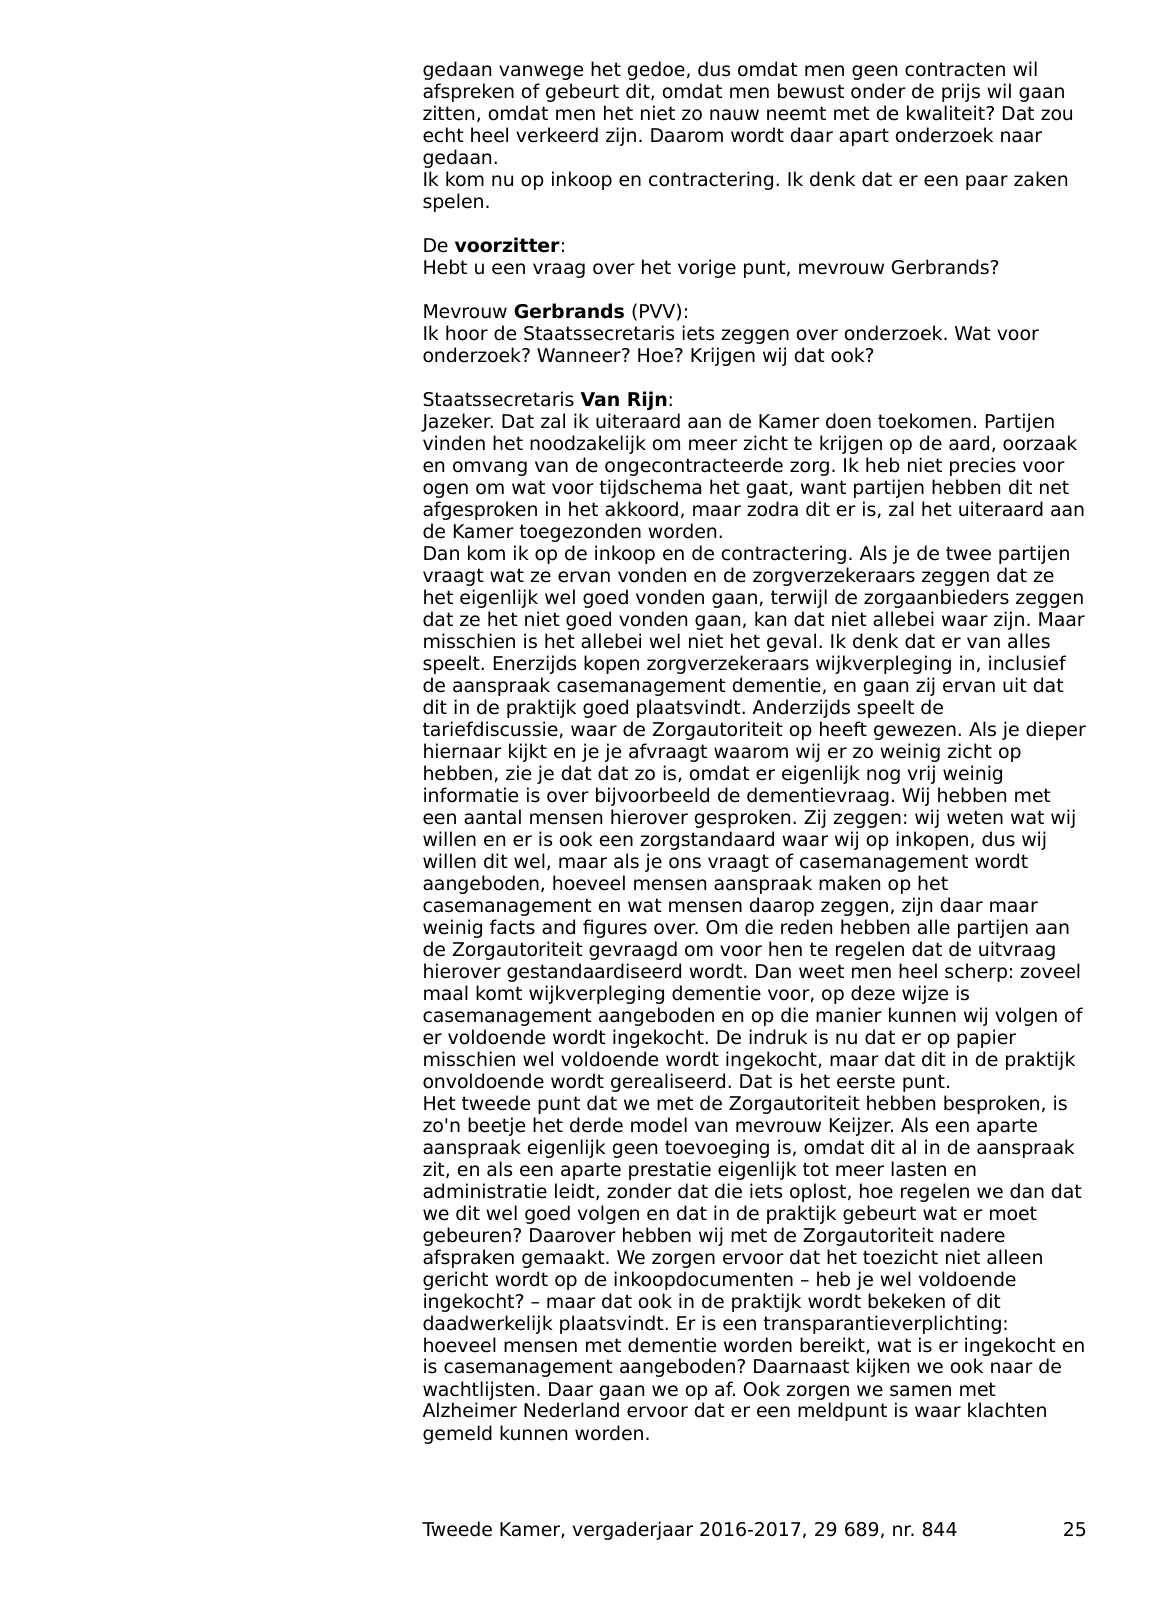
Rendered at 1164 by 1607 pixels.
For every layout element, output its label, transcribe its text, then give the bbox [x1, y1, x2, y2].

text Jazeker. Dat zal ik uiteraard aan de Kamer doen toekomen. Partijen vinden het noodzakelijk om meer zicht te krijgen op de aard, oorzaak en omvang van de ongecontracteerde zorg. Ik heb niet precies voor ogen om wat voor tijdschema het gaat, want partijen hebben dit net afgesproken in het akkoord, maar zodra dit er is, zal het uiteraard aan de Kamer toegezonden worden. [422, 411, 1087, 543]
text Staatssecretaris Van Rijn: [422, 389, 1087, 411]
text Hebt u een vraag over het vorige punt, mevrouw Gerbrands? [422, 257, 1087, 279]
text Ik hoor de Staatssecretaris iets zeggen over onderzoek. Wat voor onderzoek? Wanneer? Hoe? Krijgen wij dat ook? [422, 323, 1087, 367]
text Dan kom ik op de inkoop en de contractering. Als je de twee partijen vraagt wat ze ervan vonden en de zorgverzekeraars zeggen dat ze het eigenlijk wel goed vonden gaan, terwijl de zorgaanbieders zeggen dat ze het niet goed vonden gaan, kan dat niet allebei waar zijn. Maar misschien is het allebei wel niet het geval. Ik denk dat er van alles speelt. Enerzijds kopen zorgverzekeraars wijkverpleging in, inclusief de aanspraak casemanagement dementie, en gaan zij ervan uit dat dit in de praktijk goed plaatsvindt. Anderzijds speelt de tariefdiscussie, waar de Zorgautoriteit op heeft gewezen. Als je dieper hiernaar kijkt en je je afvraagt waarom wij er zo weinig zicht op hebben, zie je dat dat zo is, omdat er eigenlijk nog vrij weinig informatie is over bijvoorbeeld de dementievraag. Wij hebben met een aantal mensen hierover gesproken. Zij zeggen: wij weten wat wij willen en er is ook een zorgstandaard waar wij op inkopen, dus wij willen dit wel, maar als je ons vraagt of casemanagement wordt aangeboden, hoeveel mensen aanspraak maken op het casemanagement en wat mensen daarop zeggen, zijn daar maar weinig facts and figures over. Om die reden hebben alle partijen aan de Zorgautoriteit gevraagd om voor hen te regelen dat de uitvraag hierover gestandaardiseerd wordt. Dan weet men heel scherp: zoveel maal komt wijkverpleging dementie voor, op deze wijze is casemanagement aangeboden en op die manier kunnen wij volgen of er voldoende wordt ingekocht. De indruk is nu dat er op papier misschien wel voldoende wordt ingekocht, maar dat dit in de praktijk onvoldoende wordt gerealiseerd. Dat is het eerste punt. [422, 543, 1087, 1093]
text Het tweede punt dat we met de Zorgautoriteit hebben besproken, is zo'n beetje het derde model van mevrouw Keijzer. Als een aparte aanspraak eigenlijk geen toevoeging is, omdat dit al in de aanspraak zit, en als een aparte prestatie eigenlijk tot meer lasten en administratie leidt, zonder dat die iets oplost, hoe regelen we dan dat we dit wel goed volgen en dat in de praktijk gebeurt wat er moet gebeuren? Daarover hebben wij met de Zorgautoriteit nadere afspraken gemaakt. We zorgen ervoor dat het toezicht niet alleen gericht wordt op de inkoopdocumenten – heb je wel voldoende ingekocht? – maar dat ook in de praktijk wordt bekeken of dit daadwerkelijk plaatsvindt. Er is een transparantieverplichting: hoeveel mensen met dementie worden bereikt, wat is er ingekocht en is casemanagement aangeboden? Daarnaast kijken we ook naar de wachtlijsten. Daar gaan we op af. Ook zorgen we samen met Alzheimer Nederland ervoor dat er een meldpunt is waar klachten gemeld kunnen worden. [422, 1093, 1087, 1444]
text Mevrouw Gerbrands (PVV): [422, 301, 1087, 323]
text Ik kom nu op inkoop en contractering. Ik denk dat er een paar zaken spelen. [422, 169, 1087, 213]
text gedaan vanwege het gedoe, dus omdat men geen contracten wil afspreken of gebeurt dit, omdat men bewust onder de prijs wil gaan zitten, omdat men het niet zo nauw neemt met de kwaliteit? Dat zou echt heel verkeerd zijn. Daarom wordt daar apart onderzoek naar gedaan. [422, 59, 1087, 169]
text De voorzitter: [422, 235, 1087, 257]
